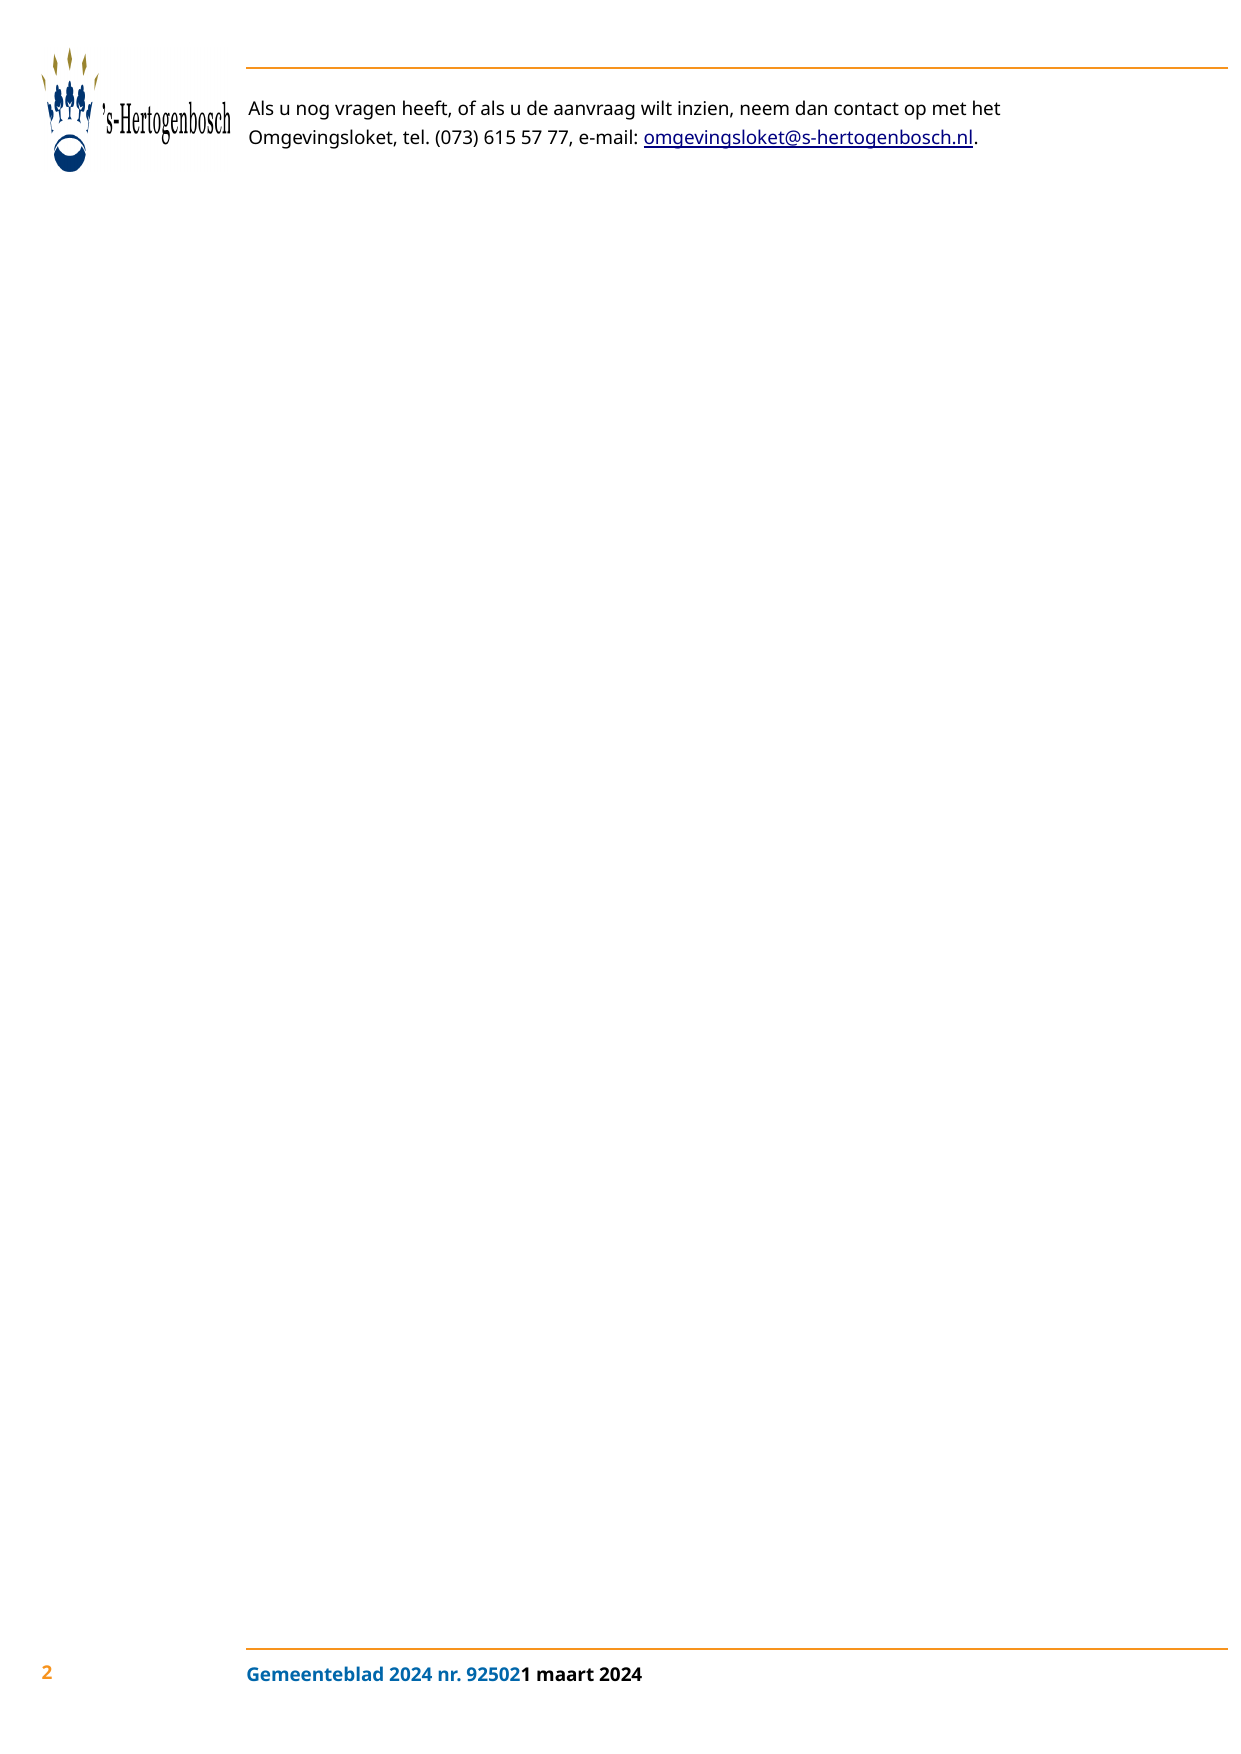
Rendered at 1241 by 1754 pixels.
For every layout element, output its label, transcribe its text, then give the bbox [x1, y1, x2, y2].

picture [41, 47, 231, 172]
text Als u nog vragen heeft, of als u de aanvraag wilt inzien, neem dan contact op met het Omgevingsloket, tel. (073) 615 57 77, e-mail: omgevingsloket@s-hertogenbosch.nl. [248, 95, 1152, 150]
